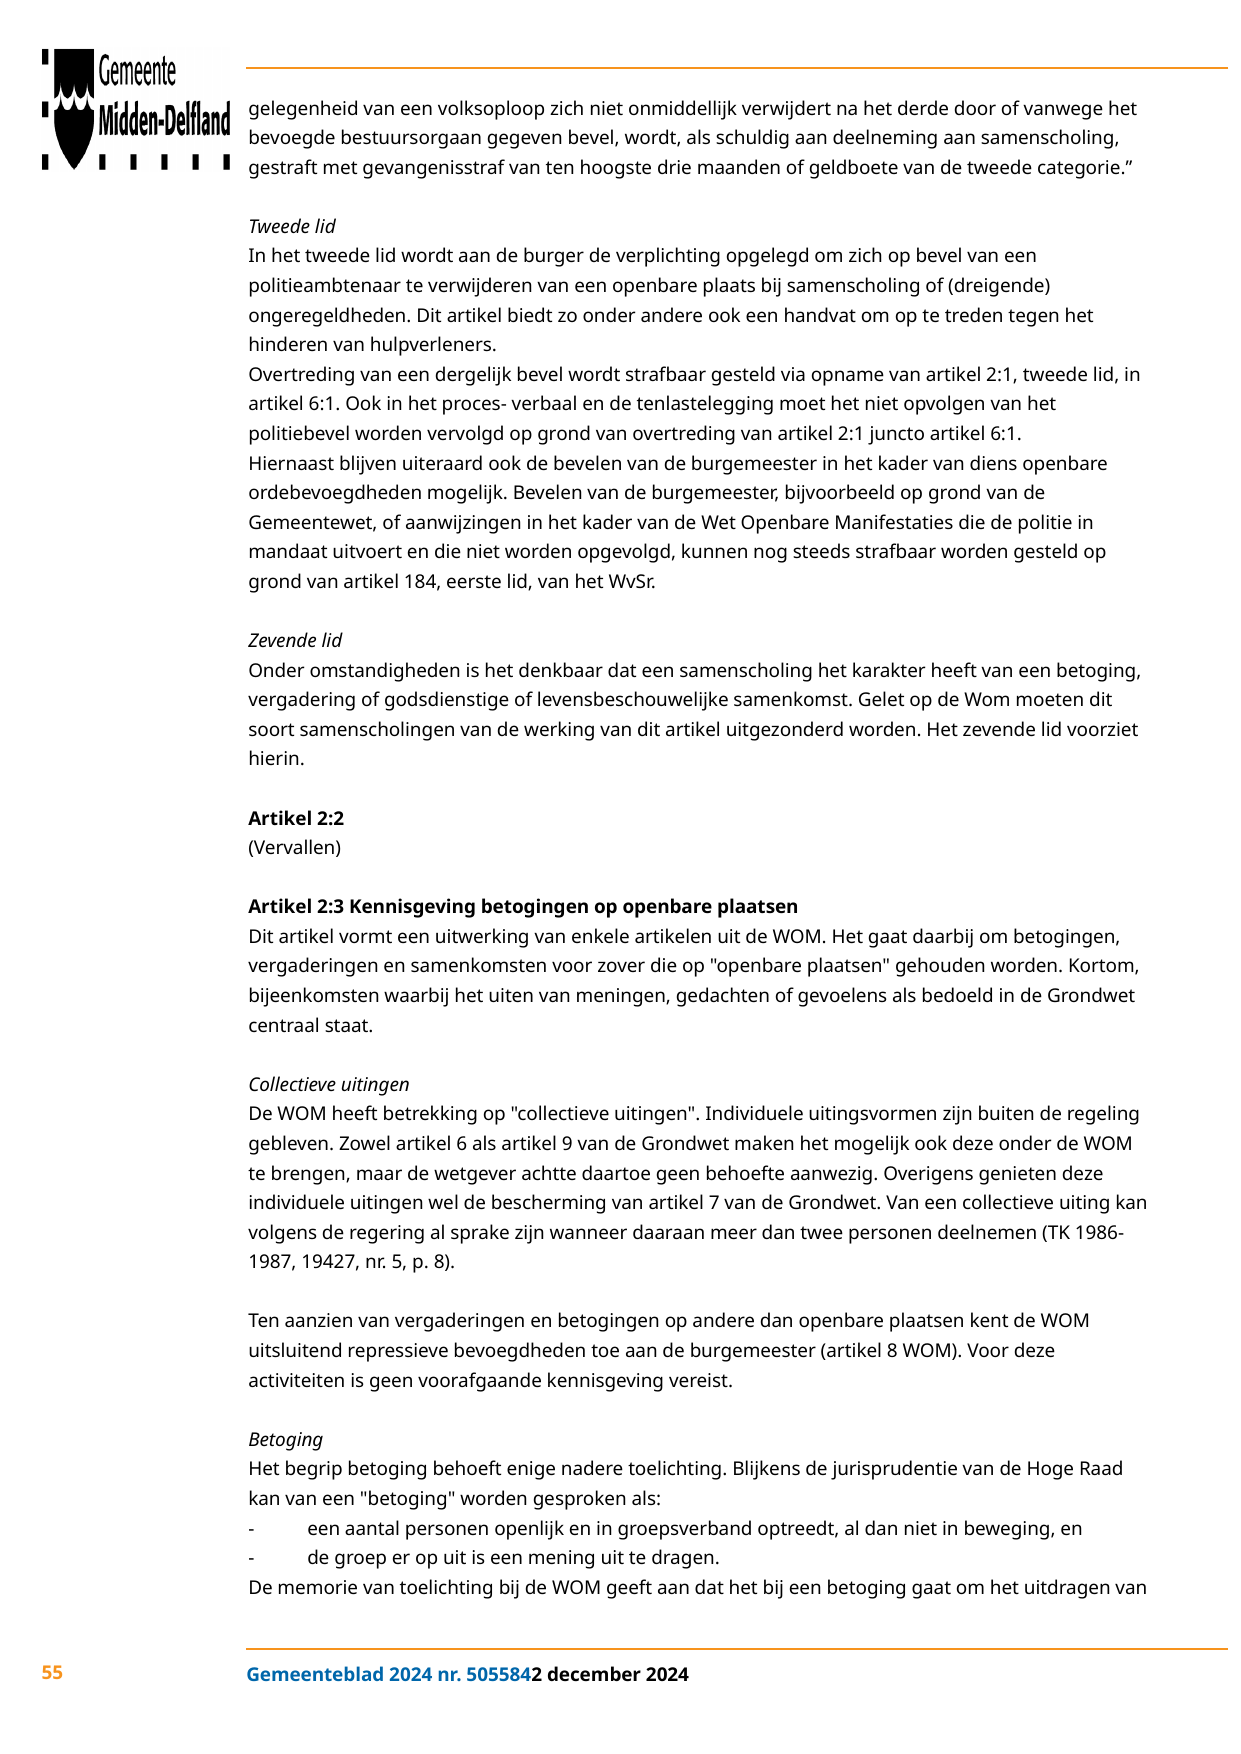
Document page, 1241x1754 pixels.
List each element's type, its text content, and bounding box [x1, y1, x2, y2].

list een aantal personen openlijk en in groepsverband optreedt, al dan niet in beweging, en [248, 1515, 1152, 1541]
text Ten aanzien van vergaderingen en betogingen op andere dan openbare plaatsen kent de WOM uitsluitend repressieve bevoegdheden toe aan de burgemeester (artikel 8 WOM). Voor deze activiteiten is geen voorafgaande kennisgeving vereist. [248, 1308, 1152, 1393]
text Het begrip betoging behoeft enige nadere toelichting. Blijkens de jurisprudentie van de Hoge Raad kan van een "betoging" worden gesproken als: [248, 1456, 1152, 1511]
text (Vervallen) [248, 834, 1152, 860]
text Hiernaast blijven uiteraard ook de bevelen van de burgemeester in het kader van diens openbare ordebevoegdheden mogelijk. Bevelen van de burgemeester, bijvoorbeeld op grond van de Gemeentewet, of aanwijzingen in het kader van de Wet Openbare Manifestaties die de politie in mandaat uitvoert en die niet worden opgevolgd, kunnen nog steeds strafbaar worden gesteld op grond van artikel 184, eerste lid, van het WvSr. [248, 450, 1152, 594]
text Artikel 2:3 Kennisgeving betogingen op openbare plaatsen [248, 893, 1152, 919]
text De WOM heeft betrekking op "collectieve uitingen". Individuele uitingsvormen zijn buiten de regeling gebleven. Zowel artikel 6 als artikel 9 van de Grondwet maken het mogelijk ook deze onder de WOM te brengen, maar de wetgever achtte daartoe geen behoefte aanwezig. Overigens genieten deze individuele uitingen wel de bescherming van artikel 7 van de Grondwet. Van een collectieve uiting kan volgens de regering al sprake zijn wanneer daaraan meer dan twee personen deelnemen (TK 1986-1987, 19427, nr. 5, p. 8). [248, 1101, 1152, 1274]
text Onder omstandigheden is het denkbaar dat een samenscholing het karakter heeft van een betoging, vergadering of godsdienstige of levensbeschouwelijke samenkomst. Gelet op de Wom moeten dit soort samenscholingen van de werking van dit artikel uitgezonderd worden. Het zevende lid voorziet hierin. [248, 657, 1152, 771]
text Artikel 2:2 [248, 805, 1152, 831]
text Collectieve uitingen [248, 1071, 1152, 1097]
text Tweede lid [248, 213, 1152, 239]
picture [41, 47, 231, 172]
text De memorie van toelichting bij de WOM geeft aan dat het bij een betoging gaat om het uitdragen van [248, 1574, 1152, 1600]
text In het tweede lid wordt aan de burger de verplichting opgelegd om zich op bevel van een politieambtenaar te verwijderen van een openbare plaats bij samenscholing of (dreigende) ongeregeldheden. Dit artikel biedt zo onder andere ook een handvat om op te treden tegen het hinderen van hulpverleners. [248, 243, 1152, 357]
list de groep er op uit is een mening uit te dragen. [248, 1544, 1152, 1570]
text gelegenheid van een volksoploop zich niet onmiddellijk verwijdert na het derde door of vanwege het bevoegde bestuursorgaan gegeven bevel, wordt, als schuldig aan deelneming aan samenscholing, gestraft met gevangenisstraf van ten hoogste drie maanden of geldboete van de tweede categorie.” [248, 95, 1152, 180]
text Betoging [248, 1426, 1152, 1452]
text Overtreding van een dergelijk bevel wordt strafbaar gesteld via opname van artikel 2:1, tweede lid, in artikel 6:1. Ook in het proces- verbaal en de tenlastelegging moet het niet opvolgen van het politiebevel worden vervolgd op grond van overtreding van artikel 2:1 juncto artikel 6:1. [248, 361, 1152, 446]
text Zevende lid [248, 627, 1152, 653]
text Dit artikel vormt een uitwerking van enkele artikelen uit de WOM. Het gaat daarbij om betogingen, vergaderingen en samenkomsten voor zover die op "openbare plaatsen" gehouden worden. Kortom, bijeenkomsten waarbij het uiten van meningen, gedachten of gevoelens als bedoeld in de Grondwet centraal staat. [248, 923, 1152, 1038]
